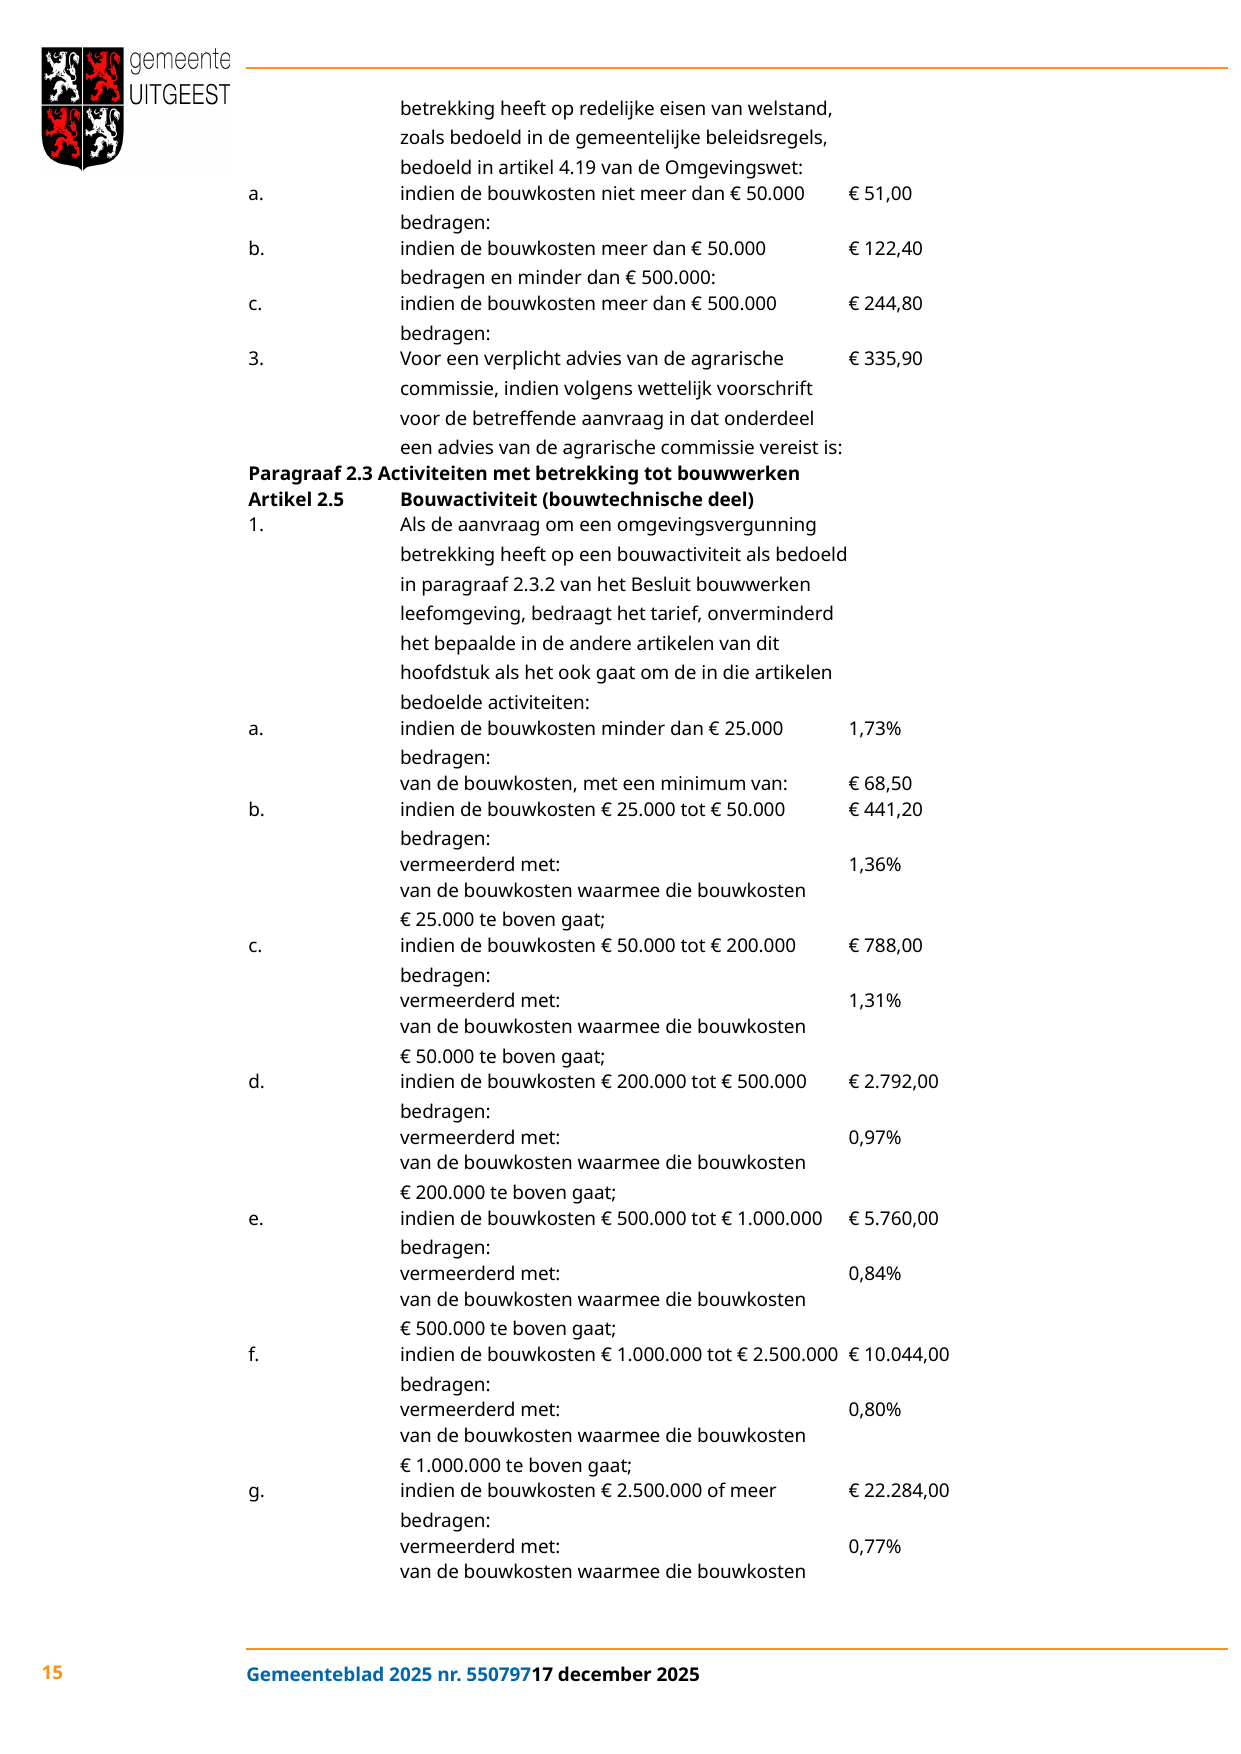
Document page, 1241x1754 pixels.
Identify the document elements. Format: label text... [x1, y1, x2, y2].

table_cell 1. [248, 512, 400, 715]
table_cell d. [248, 1069, 400, 1124]
table_cell € 10.044,00 [848, 1341, 1152, 1397]
table_cell [248, 1013, 400, 1068]
table_cell € 51,00 [848, 180, 1152, 235]
table_cell Voor een verplicht advies van de agrarische commissie, indien volgens wettelijk voorschrift voor de betreffende aanvraag in dat onderdeel een advies van de agrarische commissie vereist is: [400, 346, 848, 460]
table_cell Bouwactiviteit (bouwtechnische deel) [400, 486, 848, 512]
table_cell [848, 1559, 1152, 1584]
table_cell indien de bouwkosten € 50.000 tot € 200.000 bedragen: [400, 932, 848, 987]
table_cell [848, 1286, 1152, 1341]
table_cell indien de bouwkosten € 2.500.000 of meer bedragen: [400, 1478, 848, 1533]
table_cell € 122,40 [848, 235, 1152, 290]
table_cell indien de bouwkosten niet meer dan € 50.000 bedragen: [400, 180, 848, 235]
table_cell Paragraaf 2.3 Activiteiten met betrekking tot bouwwerken [248, 460, 1152, 486]
table_cell van de bouwkosten waarmee die bouwkosten € 25.000 te boven gaat; [400, 877, 848, 932]
table_cell [848, 1150, 1152, 1205]
table_cell vermeerderd met: [400, 1124, 848, 1149]
table_cell [248, 1150, 400, 1205]
table_cell [248, 95, 400, 180]
table_cell € 335,90 [848, 346, 1152, 460]
table_cell [848, 877, 1152, 932]
table_cell [248, 1533, 400, 1559]
table_cell indien de bouwkosten minder dan € 25.000 bedragen: [400, 715, 848, 770]
table_cell f. [248, 1341, 400, 1397]
table_cell [848, 512, 1152, 715]
table_cell [248, 770, 400, 796]
table_cell [848, 1013, 1152, 1068]
table_cell van de bouwkosten waarmee die bouwkosten € 200.000 te boven gaat; [400, 1150, 848, 1205]
table_cell b. [248, 235, 400, 290]
table_cell van de bouwkosten, met een minimum van: [400, 770, 848, 796]
table_cell € 5.760,00 [848, 1205, 1152, 1260]
table_cell van de bouwkosten waarmee die bouwkosten [400, 1559, 848, 1584]
table_cell a. [248, 715, 400, 770]
table_cell vermeerderd met: [400, 851, 848, 877]
table_cell [248, 1397, 400, 1422]
table_cell c. [248, 290, 400, 346]
table_cell € 441,20 [848, 796, 1152, 851]
table_cell a. [248, 180, 400, 235]
table_cell € 788,00 [848, 932, 1152, 987]
table_cell [248, 1559, 400, 1584]
table_cell [848, 486, 1152, 512]
table_cell g. [248, 1478, 400, 1533]
table_cell [248, 1124, 400, 1149]
table_cell c. [248, 932, 400, 987]
table_cell van de bouwkosten waarmee die bouwkosten € 500.000 te boven gaat; [400, 1286, 848, 1341]
table_cell [248, 877, 400, 932]
table_cell indien de bouwkosten € 25.000 tot € 50.000 bedragen: [400, 796, 848, 851]
table_cell 1,73% [848, 715, 1152, 770]
table_cell e. [248, 1205, 400, 1260]
table_cell indien de bouwkosten € 200.000 tot € 500.000 bedragen: [400, 1069, 848, 1124]
table_cell [248, 851, 400, 877]
table_cell van de bouwkosten waarmee die bouwkosten € 1.000.000 te boven gaat; [400, 1422, 848, 1478]
table_cell vermeerderd met: [400, 1533, 848, 1559]
table_cell 1,31% [848, 988, 1152, 1013]
table_cell 0,97% [848, 1124, 1152, 1149]
table_cell vermeerderd met: [400, 1397, 848, 1422]
table_cell 3. [248, 346, 400, 460]
table_cell Artikel 2.5 [248, 486, 400, 512]
table_cell 0,84% [848, 1260, 1152, 1286]
table_cell b. [248, 796, 400, 851]
table_cell 0,77% [848, 1533, 1152, 1559]
picture [41, 47, 231, 172]
table_cell [848, 1422, 1152, 1478]
table_cell € 2.792,00 [848, 1069, 1152, 1124]
table_cell indien de bouwkosten € 1.000.000 tot € 2.500.000 bedragen: [400, 1341, 848, 1397]
table_cell 0,80% [848, 1397, 1152, 1422]
table_cell indien de bouwkosten € 500.000 tot € 1.000.000 bedragen: [400, 1205, 848, 1260]
table_cell vermeerderd met: [400, 988, 848, 1013]
table_cell [248, 1422, 400, 1478]
table_cell € 68,50 [848, 770, 1152, 796]
table_cell indien de bouwkosten meer dan € 500.000 bedragen: [400, 290, 848, 346]
table_cell indien de bouwkosten meer dan € 50.000 bedragen en minder dan € 500.000: [400, 235, 848, 290]
table_cell van de bouwkosten waarmee die bouwkosten € 50.000 te boven gaat; [400, 1013, 848, 1068]
table_cell vermeerderd met: [400, 1260, 848, 1286]
table_cell [248, 988, 400, 1013]
table_cell Als de aanvraag om een omgevingsvergunning betrekking heeft op een bouwactiviteit als bedoeld in paragraaf 2.3.2 van het Besluit bouwwerken leefomgeving, bedraagt het tarief, onverminderd het bepaalde in de andere artikelen van dit hoofdstuk als het ook gaat om de in die artikelen bedoelde activiteiten: [400, 512, 848, 715]
table_cell [848, 95, 1152, 180]
table_cell [248, 1260, 400, 1286]
table_cell betrekking heeft op redelijke eisen van welstand, zoals bedoeld in de gemeentelijke beleidsregels, bedoeld in artikel 4.19 van de Omgevingswet: [400, 95, 848, 180]
table_cell [248, 1286, 400, 1341]
table_cell € 22.284,00 [848, 1478, 1152, 1533]
table_cell € 244,80 [848, 290, 1152, 346]
table_cell 1,36% [848, 851, 1152, 877]
